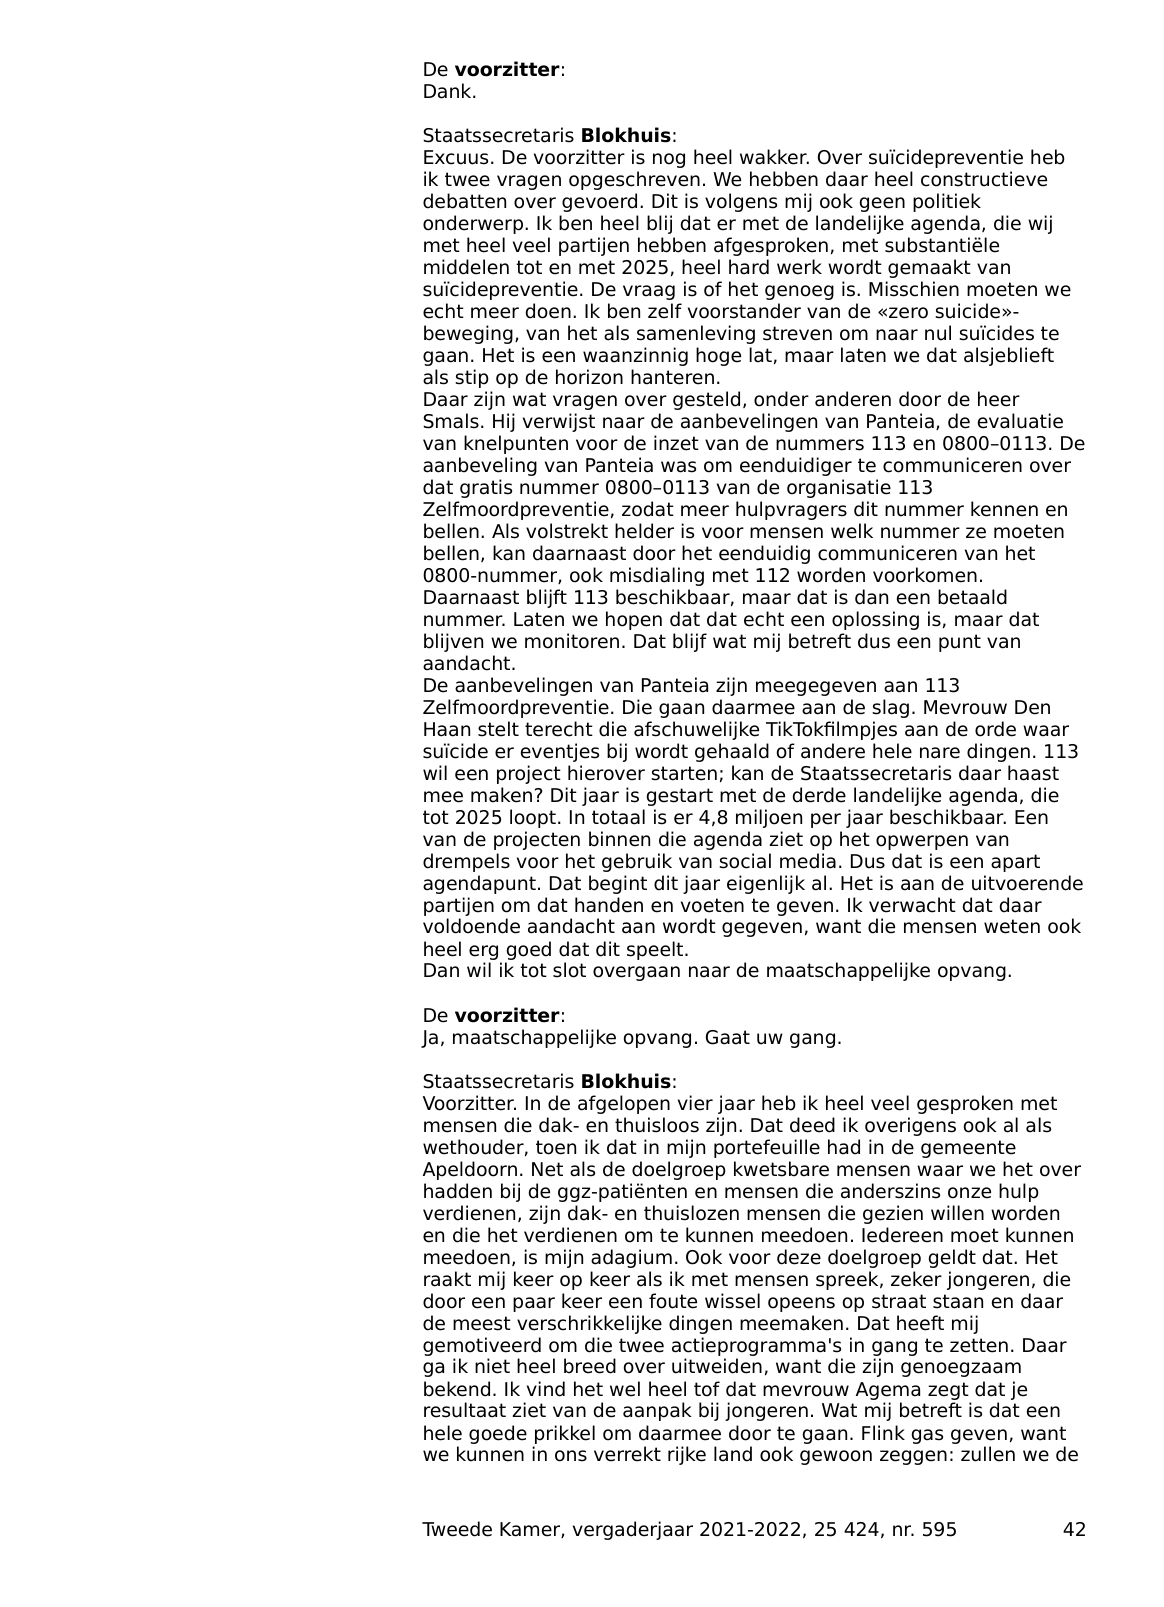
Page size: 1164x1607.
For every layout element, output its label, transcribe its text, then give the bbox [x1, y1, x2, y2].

text Dank. [422, 81, 1087, 103]
text De voorzitter: [422, 59, 1087, 81]
text De aanbevelingen van Panteia zijn meegegeven aan 113 Zelfmoordpreventie. Die gaan daarmee aan de slag. Mevrouw Den Haan stelt terecht die afschuwelijke TikTokfilmpjes aan de orde waar suïcide er eventjes bij wordt gehaald of andere hele nare dingen. 113 wil een project hierover starten; kan de Staatssecretaris daar haast mee maken? Dit jaar is gestart met de derde landelijke agenda, die tot 2025 loopt. In totaal is er 4,8 miljoen per jaar beschikbaar. Een van de projecten binnen die agenda ziet op het opwerpen van drempels voor het gebruik van social media. Dus dat is een apart agendapunt. Dat begint dit jaar eigenlijk al. Het is aan de uitvoerende partijen om dat handen en voeten te geven. Ik verwacht dat daar voldoende aandacht aan wordt gegeven, want die mensen weten ook heel erg goed dat dit speelt. [422, 675, 1087, 960]
text Staatssecretaris Blokhuis: [422, 1071, 1087, 1093]
text Excuus. De voorzitter is nog heel wakker. Over suïcidepreventie heb ik twee vragen opgeschreven. We hebben daar heel constructieve debatten over gevoerd. Dit is volgens mij ook geen politiek onderwerp. Ik ben heel blij dat er met de landelijke agenda, die wij met heel veel partijen hebben afgesproken, met substantiële middelen tot en met 2025, heel hard werk wordt gemaakt van suïcidepreventie. De vraag is of het genoeg is. Misschien moeten we echt meer doen. Ik ben zelf voorstander van de «zero suicide»-beweging, van het als samenleving streven om naar nul suïcides te gaan. Het is een waanzinnig hoge lat, maar laten we dat alsjeblieft als stip op de horizon hanteren. [422, 147, 1087, 389]
text Staatssecretaris Blokhuis: [422, 125, 1087, 147]
text De voorzitter: [422, 1004, 1087, 1027]
text Daar zijn wat vragen over gesteld, onder anderen door de heer Smals. Hij verwijst naar de aanbevelingen van Panteia, de evaluatie van knelpunten voor de inzet van de nummers 113 en 0800–0113. De aanbeveling van Panteia was om eenduidiger te communiceren over dat gratis nummer 0800–0113 van de organisatie 113 Zelfmoordpreventie, zodat meer hulpvragers dit nummer kennen en bellen. Als volstrekt helder is voor mensen welk nummer ze moeten bellen, kan daarnaast door het eenduidig communiceren van het 0800-nummer, ook misdialing met 112 worden voorkomen. Daarnaast blijft 113 beschikbaar, maar dat is dan een betaald nummer. Laten we hopen dat dat echt een oplossing is, maar dat blijven we monitoren. Dat blijf wat mij betreft dus een punt van aandacht. [422, 389, 1087, 675]
text Ja, maatschappelijke opvang. Gaat uw gang. [422, 1027, 1087, 1048]
text Dan wil ik tot slot overgaan naar de maatschappelijke opvang. [422, 960, 1087, 982]
text Voorzitter. In de afgelopen vier jaar heb ik heel veel gesproken met mensen die dak- en thuisloos zijn. Dat deed ik overigens ook al als wethouder, toen ik dat in mijn portefeuille had in de gemeente Apeldoorn. Net als de doelgroep kwetsbare mensen waar we het over hadden bij de ggz-patiënten en mensen die anderszins onze hulp verdienen, zijn dak- en thuislozen mensen die gezien willen worden en die het verdienen om te kunnen meedoen. Iedereen moet kunnen meedoen, is mijn adagium. Ook voor deze doelgroep geldt dat. Het raakt mij keer op keer als ik met mensen spreek, zeker jongeren, die door een paar keer een foute wissel opeens op straat staan en daar de meest verschrikkelijke dingen meemaken. Dat heeft mij gemotiveerd om die twee actieprogramma's in gang te zetten. Daar ga ik niet heel breed over uitweiden, want die zijn genoegzaam bekend. Ik vind het wel heel tof dat mevrouw Agema zegt dat je resultaat ziet van de aanpak bij jongeren. Wat mij betreft is dat een hele goede prikkel om daarmee door te gaan. Flink gas geven, want we kunnen in ons verrekt rijke land ook gewoon zeggen: zullen we de [422, 1093, 1087, 1466]
